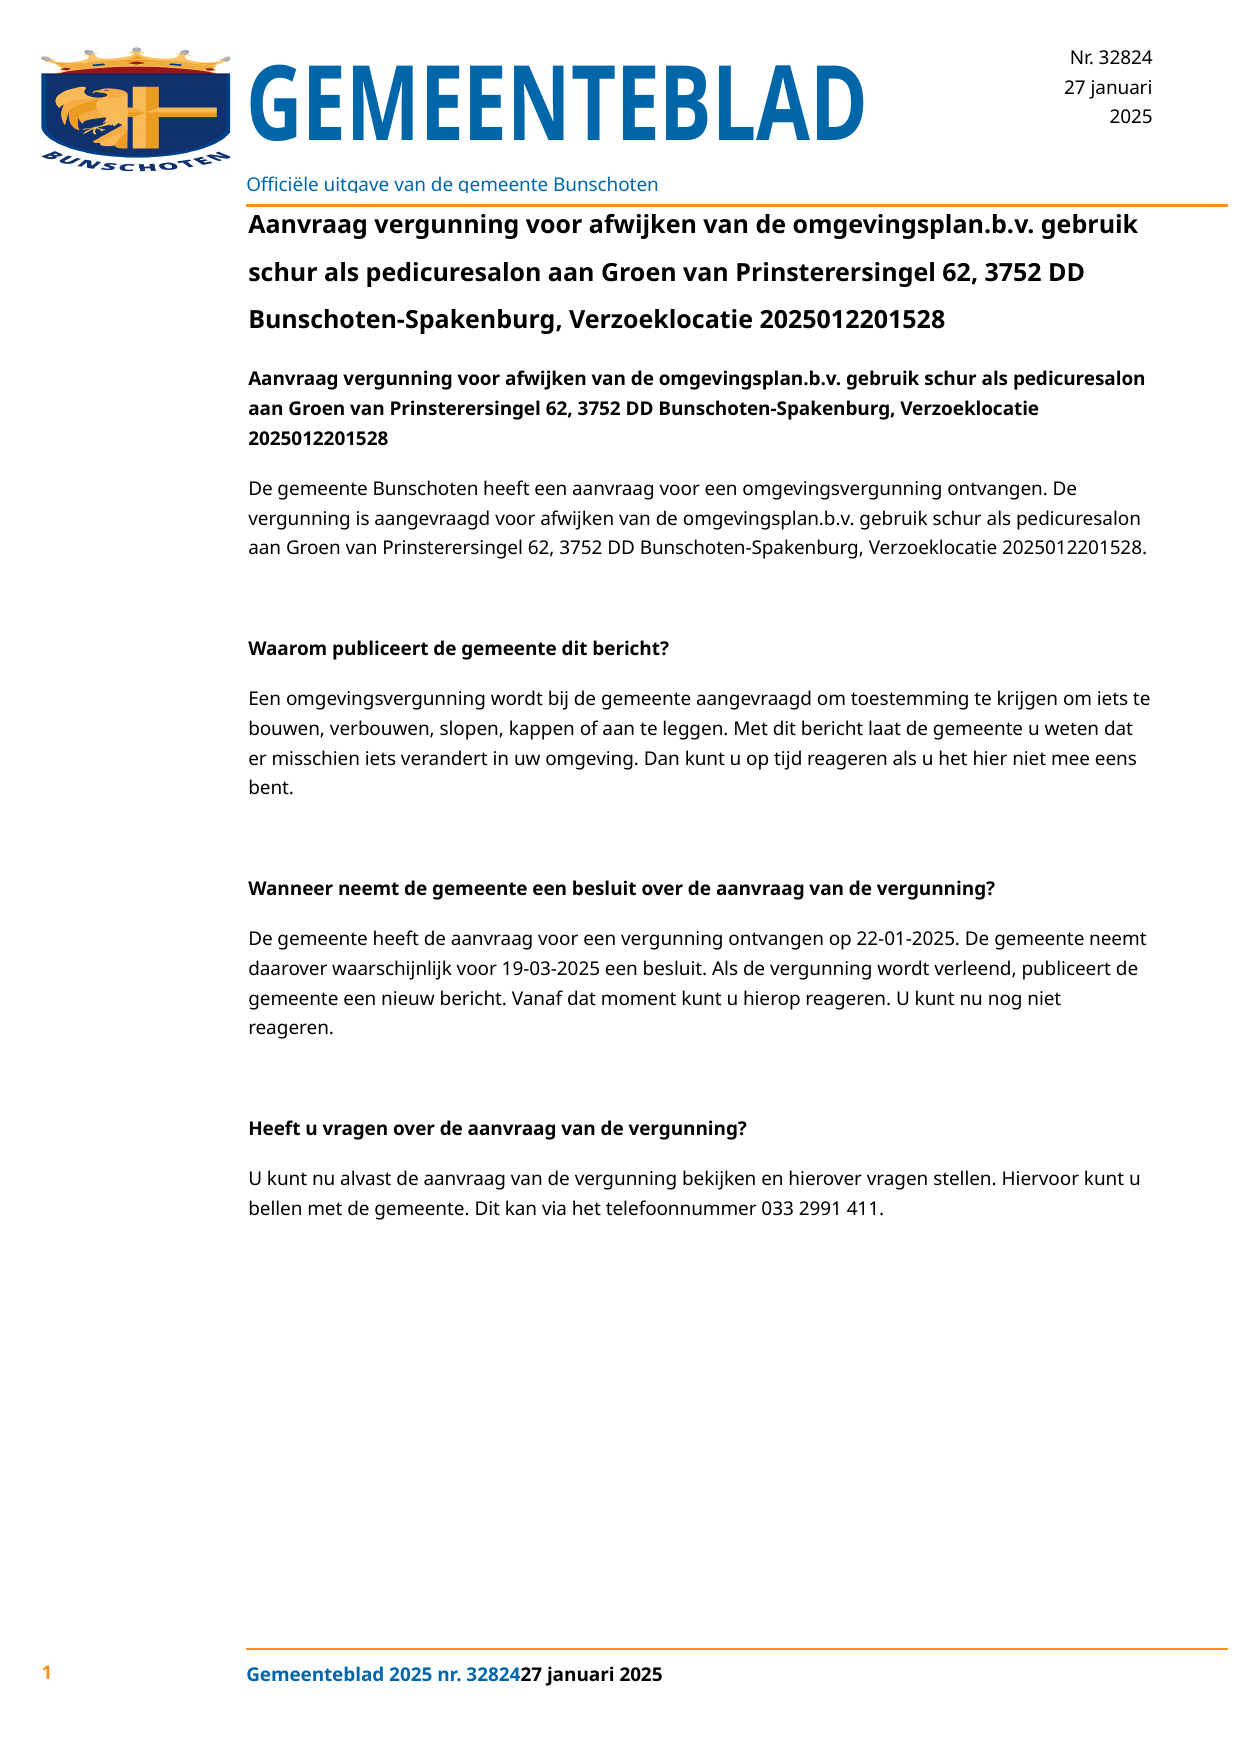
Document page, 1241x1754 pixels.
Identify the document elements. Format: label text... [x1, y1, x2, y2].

picture [41, 47, 231, 172]
text Aanvraag vergunning voor afwijken van de omgevingsplan.b.v. gebruik schur als pedicuresalon aan Groen van Prinsterersingel 62, 3752 DD Bunschoten-Spakenburg, Verzoeklocatie 2025012201528 [248, 207, 1152, 336]
text De gemeente Bunschoten heeft een aanvraag voor een omgevingsvergunning ontvangen. De vergunning is aangevraagd voor afwijken van de omgevingsplan.b.v. gebruik schur als pedicuresalon aan Groen van Prinsterersingel 62, 3752 DD Bunschoten-Spakenburg, Verzoeklocatie 2025012201528. [248, 475, 1152, 560]
text U kunt nu alvast de aanvraag van de vergunning bekijken en hierover vragen stellen. Hiervoor kunt u bellen met de gemeente. Dit kan via het telefoonnummer 033 2991 411. [248, 1166, 1152, 1221]
text Wanneer neemt de gemeente een besluit over de aanvraag van de vergunning? [248, 875, 1152, 901]
text De gemeente heeft de aanvraag voor een vergunning ontvangen op 22-01-2025. De gemeente neemt daarover waarschijnlijk voor 19-03-2025 een besluit. Als de vergunning wordt verleend, publiceert de gemeente een nieuw bericht. Vanaf dat moment kunt u hierop reageren. U kunt nu nog niet reageren. [248, 926, 1152, 1040]
text Een omgevingsvergunning wordt bij de gemeente aangevraagd om toestemming te krijgen om iets te bouwen, verbouwen, slopen, kappen of aan te leggen. Met dit bericht laat de gemeente u weten dat er misschien iets verandert in uw omgeving. Dan kunt u op tijd reageren als u het hier niet mee eens bent. [248, 686, 1152, 800]
text Aanvraag vergunning voor afwijken van de omgevingsplan.b.v. gebruik schur als pedicuresalon aan Groen van Prinsterersingel 62, 3752 DD Bunschoten-Spakenburg, Verzoeklocatie 2025012201528 [248, 366, 1152, 450]
text Heeft u vragen over de aanvraag van de vergunning? [248, 1115, 1152, 1141]
text Waarom publiceert de gemeente dit bericht? [248, 635, 1152, 661]
